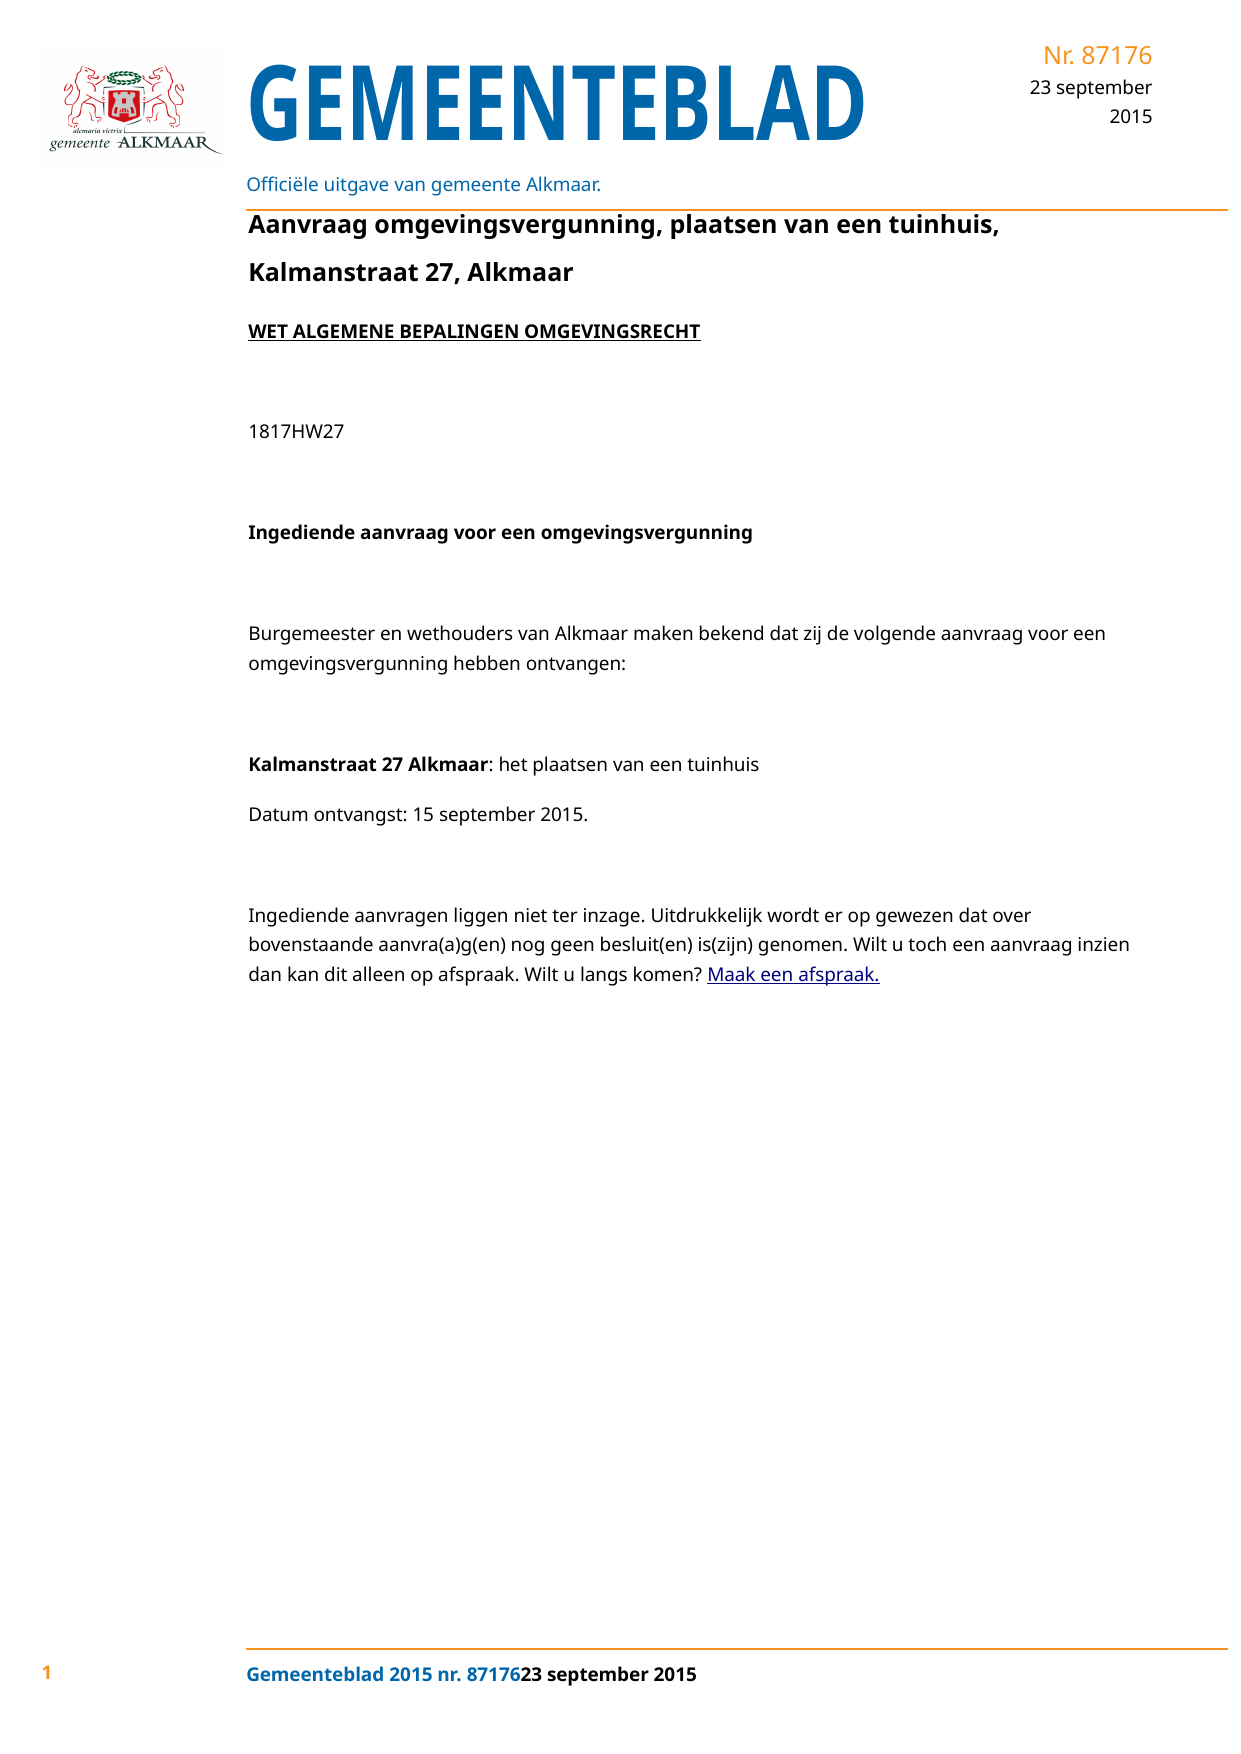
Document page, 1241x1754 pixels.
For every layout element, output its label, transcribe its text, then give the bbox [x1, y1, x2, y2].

text Aanvraag omgevingsvergunning, plaatsen van een tuinhuis, Kalmanstraat 27, Alkmaar [248, 211, 1152, 288]
text Burgemeester en wethouders van Alkmaar maken bekend dat zij de volgende aanvraag voor een omgevingsvergunning hebben ontvangen: [248, 620, 1152, 676]
picture [41, 47, 231, 172]
text Datum ontvangst: 15 september 2015. [248, 801, 1152, 827]
text Ingediende aanvraag voor een omgevingsvergunning [248, 519, 1152, 545]
text WET ALGEMENE BEPALINGEN OMGEVINGSRECHT [248, 318, 1152, 344]
text Kalmanstraat 27 Alkmaar: het plaatsen van een tuinhuis [248, 751, 1152, 777]
text 1817HW27 [248, 419, 1152, 444]
text Ingediende aanvragen liggen niet ter inzage. Uitdrukkelijk wordt er op gewezen dat over bovenstaande aanvra(a)g(en) nog geen besluit(en) is(zijn) genomen. Wilt u toch een aanvraag inzien dan kan dit alleen op afspraak. Wilt u langs komen? Maak een afspraak. [248, 902, 1152, 987]
